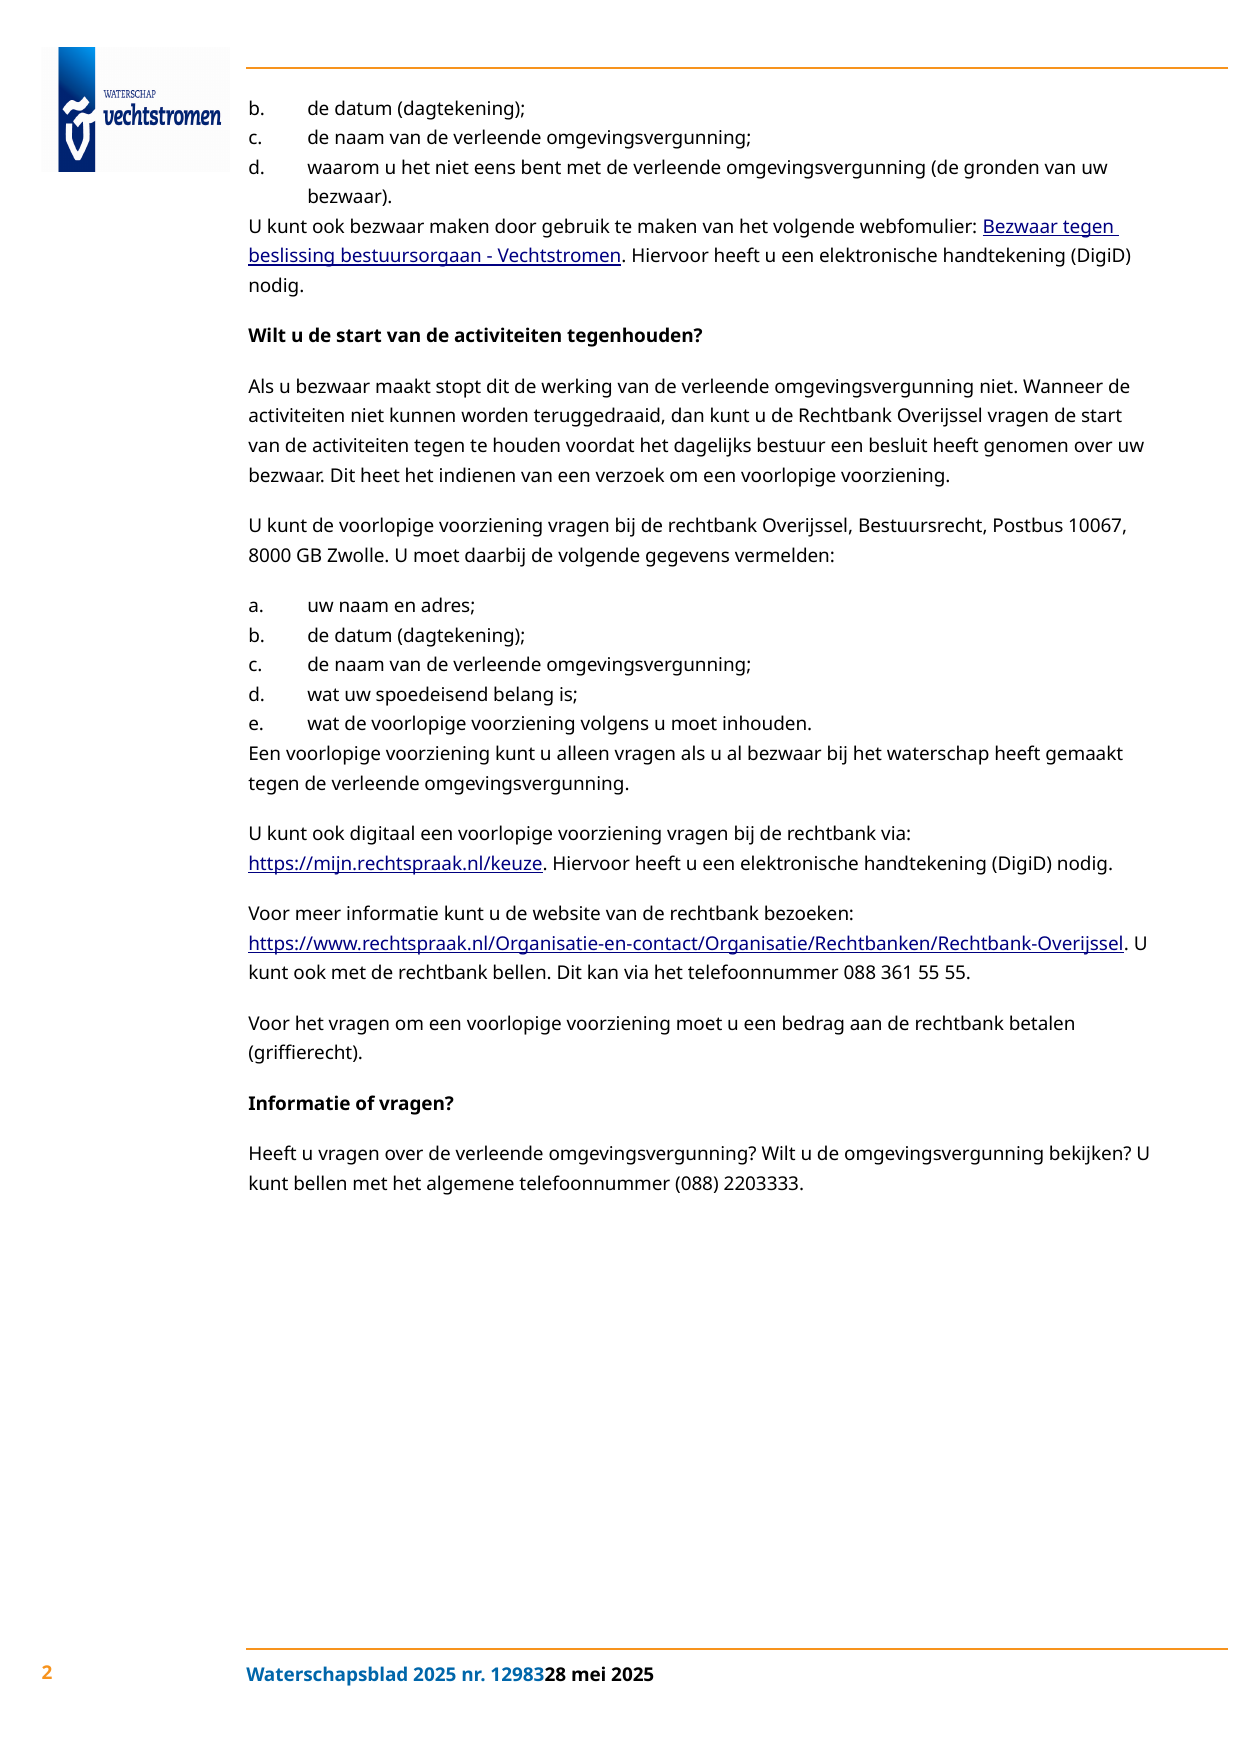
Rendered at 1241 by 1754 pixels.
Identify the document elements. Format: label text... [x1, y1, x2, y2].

text Voor het vragen om een voorlopige voorziening moet u een bedrag aan de rechtbank betalen (griffierecht). [248, 1010, 1152, 1065]
text U kunt de voorlopige voorziening vragen bij de rechtbank Overijssel, Bestuursrecht, Postbus 10067, 8000 GB Zwolle. U moet daarbij de volgende gegevens vermelden: [248, 512, 1152, 568]
text U kunt ook bezwaar maken door gebruik te maken van het volgende webfomulier: Bezwaar tegen beslissing bestuursorgaan - Vechtstromen. Hiervoor heeft u een elektronische handtekening (DigiD) nodig. [248, 213, 1152, 298]
list wat de voorlopige voorziening volgens u moet inhouden. [248, 711, 1152, 736]
list de naam van de verleende omgevingsvergunning; [248, 651, 1152, 677]
picture [41, 47, 231, 172]
text Wilt u de start van de activiteiten tegenhouden? [248, 323, 1152, 348]
list de datum (dagtekening); [248, 95, 1152, 121]
list uw naam en adres; [248, 592, 1152, 618]
text U kunt ook digitaal een voorlopige voorziening vragen bij de rechtbank via: https://mijn.rechtspraak.nl/keuze. Hiervoor heeft u een elektronische handtekening (DigiD) nodig. [248, 820, 1152, 876]
list waarom u het niet eens bent met de verleende omgevingsvergunning (de gronden van uw bezwaar). [248, 154, 1152, 209]
text Als u bezwaar maakt stopt dit de werking van de verleende omgevingsvergunning niet. Wanneer de activiteiten niet kunnen worden teruggedraaid, dan kunt u de Rechtbank Overijssel vragen de start van de activiteiten tegen te houden voordat het dagelijks bestuur een besluit heeft genomen over uw bezwaar. Dit heet het indienen van een verzoek om een voorlopige voorziening. [248, 373, 1152, 488]
text Voor meer informatie kunt u de website van de rechtbank bezoeken: https://www.rechtspraak.nl/Organisatie-en-contact/Organisatie/Rechtbanken/Rechtbank-Overijssel. U kunt ook met de rechtbank bellen. Dit kan via het telefoonnummer 088 361 55 55. [248, 900, 1152, 985]
list de datum (dagtekening); [248, 622, 1152, 648]
text Een voorlopige voorziening kunt u alleen vragen als u al bezwaar bij het waterschap heeft gemaakt tegen de verleende omgevingsvergunning. [248, 740, 1152, 796]
text Heeft u vragen over de verleende omgevingsvergunning? Wilt u de omgevingsvergunning bekijken? U kunt bellen met het algemene telefoonnummer (088) 2203333. [248, 1140, 1152, 1196]
text Informatie of vragen? [248, 1090, 1152, 1116]
list wat uw spoedeisend belang is; [248, 681, 1152, 707]
list de naam van de verleende omgevingsvergunning; [248, 124, 1152, 150]
